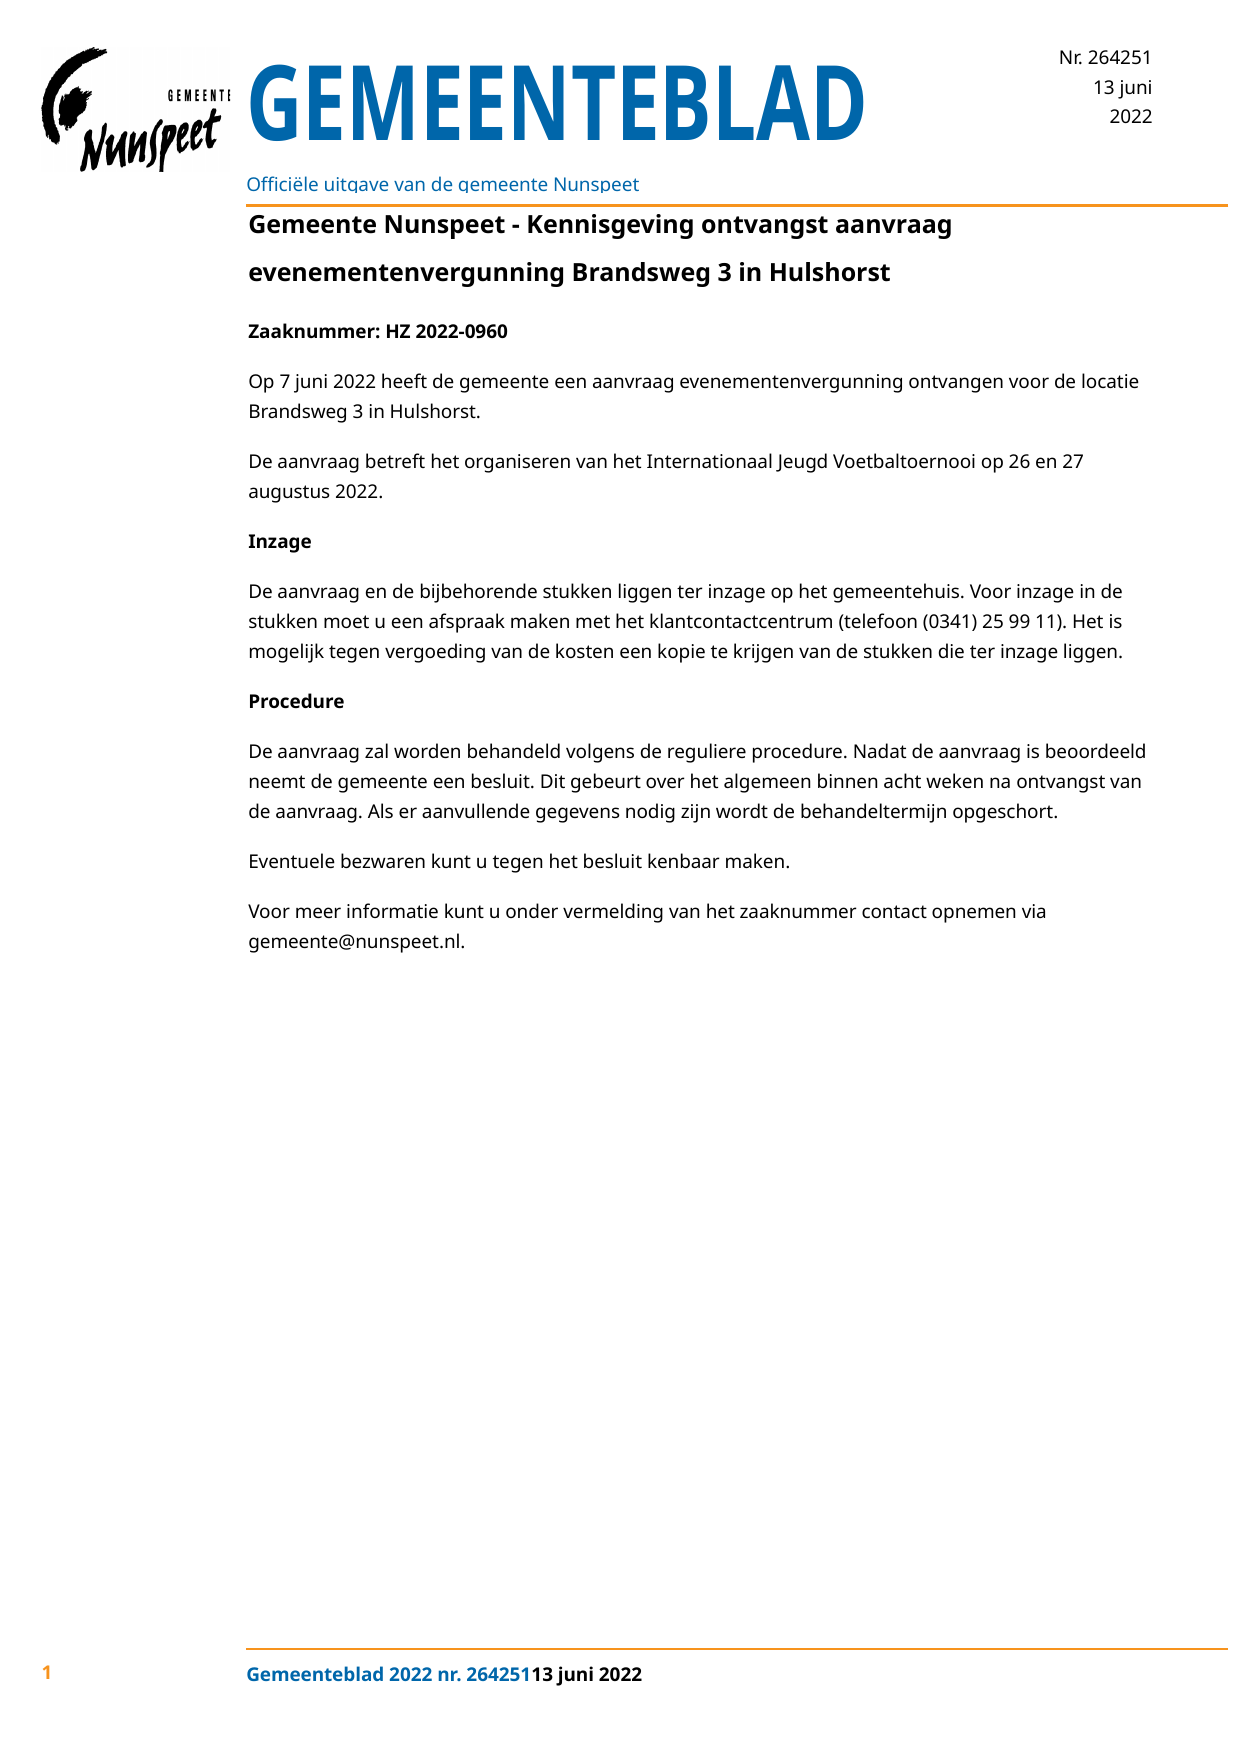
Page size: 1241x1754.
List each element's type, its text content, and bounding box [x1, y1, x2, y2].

picture [41, 47, 231, 172]
text De aanvraag en de bijbehorende stukken liggen ter inzage op het gemeentehuis. Voor inzage in de stukken moet u een afspraak maken met het klantcontactcentrum (telefoon (0341) 25 99 11). Het is mogelijk tegen vergoeding van de kosten een kopie te krijgen van de stukken die ter inzage liggen. [248, 579, 1152, 664]
text Gemeente Nunspeet - Kennisgeving ontvangst aanvraag evenementenvergunning Brandsweg 3 in Hulshorst [248, 207, 1152, 288]
text Op 7 juni 2022 heeft de gemeente een aanvraag evenementenvergunning ontvangen voor de locatie Brandsweg 3 in Hulshorst. [248, 368, 1152, 424]
text Eventuele bezwaren kunt u tegen het besluit kenbaar maken. [248, 848, 1152, 874]
text De aanvraag betreft het organiseren van het Internationaal Jeugd Voetbaltoernooi op 26 en 27 augustus 2022. [248, 448, 1152, 504]
text Inzage [248, 528, 1152, 554]
text Zaaknummer: HZ 2022-0960 [248, 318, 1152, 344]
text De aanvraag zal worden behandeld volgens de reguliere procedure. Nadat de aanvraag is beoordeeld neemt de gemeente een besluit. Dit gebeurt over het algemeen binnen acht weken na ontvangst van de aanvraag. Als er aanvullende gegevens nodig zijn wordt de behandeltermijn opgeschort. [248, 739, 1152, 824]
text Procedure [248, 688, 1152, 714]
text Voor meer informatie kunt u onder vermelding van het zaaknummer contact opnemen via gemeente@nunspeet.nl. [248, 899, 1152, 954]
